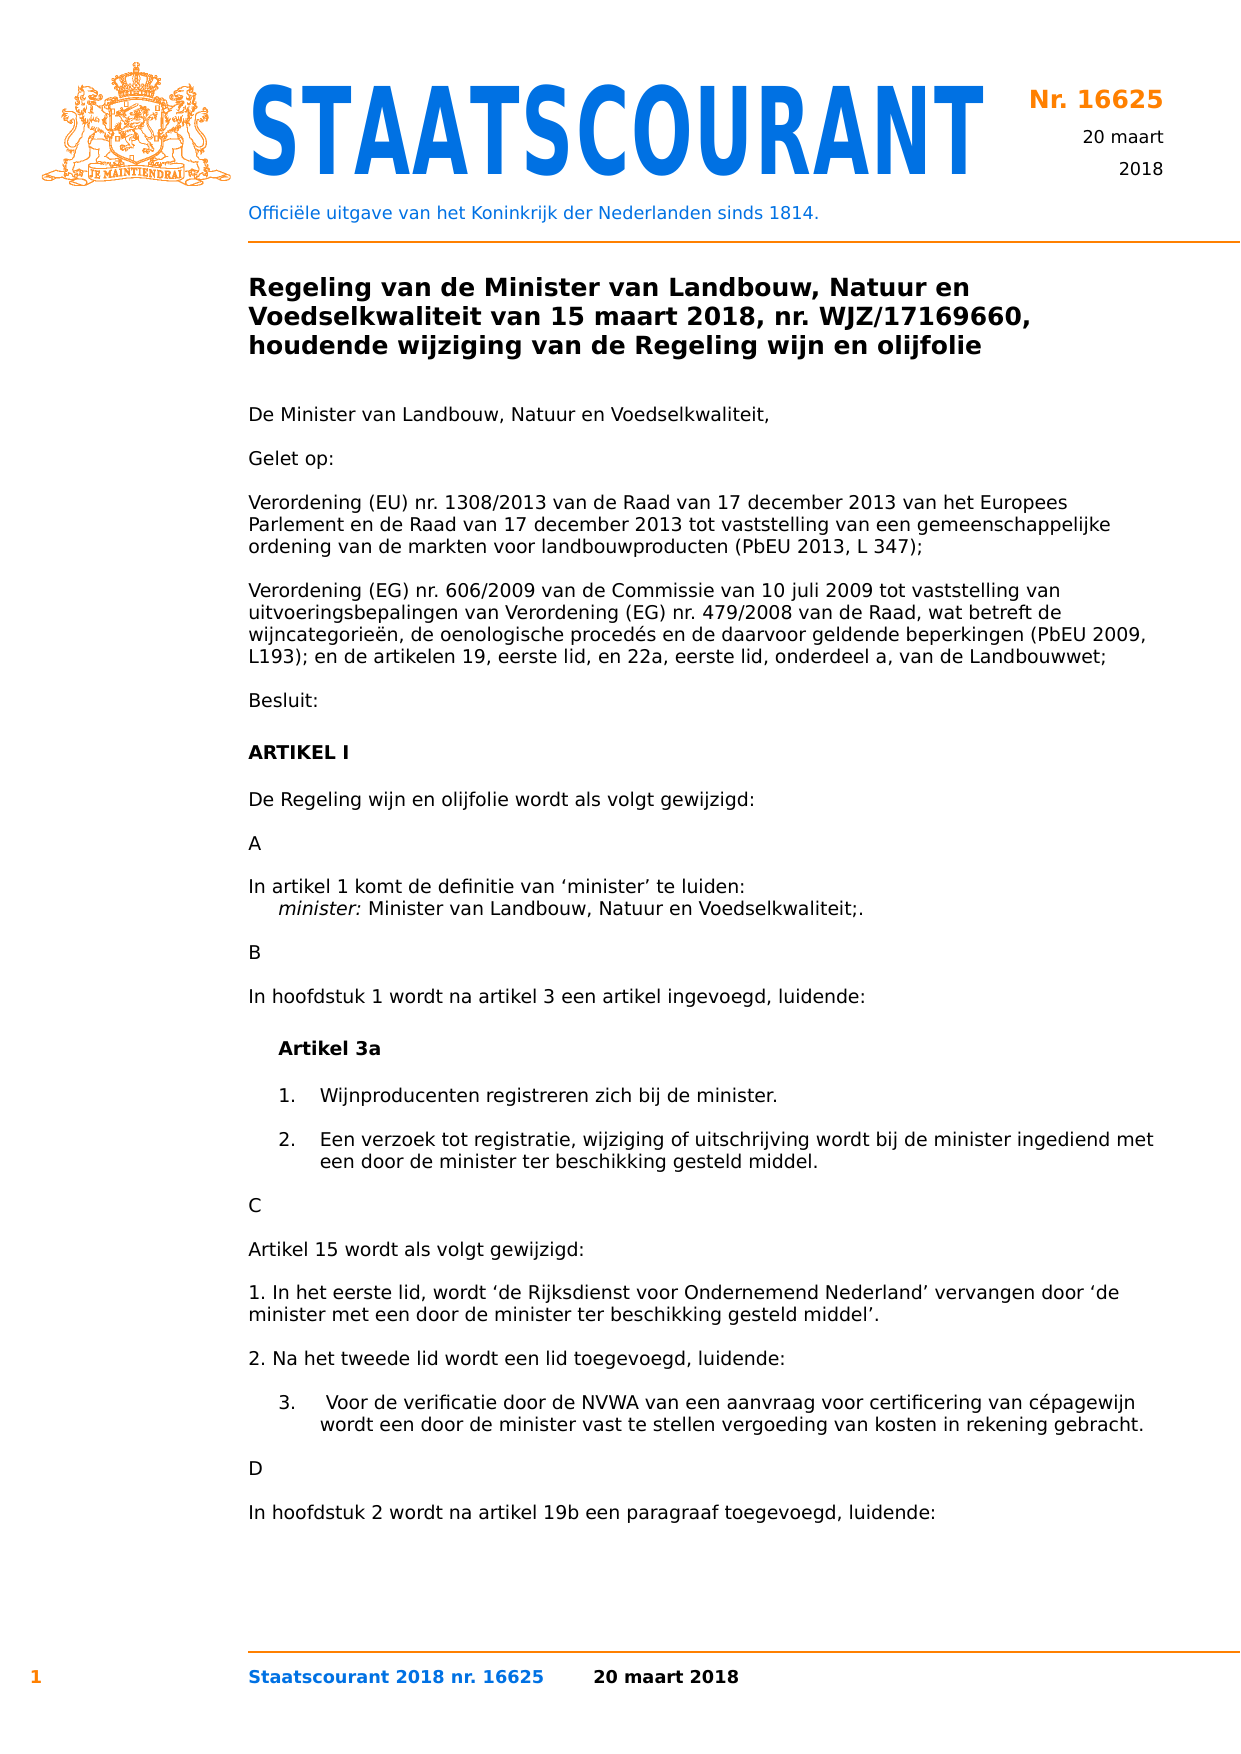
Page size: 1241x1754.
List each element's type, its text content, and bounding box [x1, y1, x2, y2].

text De Minister van Landbouw, Natuur en Voedselkwaliteit, [248, 404, 1163, 426]
table_cell 20 maart [998, 121, 1240, 153]
text A [248, 832, 1163, 854]
text Artikel 15 wordt als volgt gewijzigd: [248, 1238, 1163, 1260]
table_header [25, 62, 248, 241]
text 2. Na het tweede lid wordt een lid toegevoegd, luidende: [248, 1348, 1163, 1370]
text Verordening (EG) nr. 606/2009 van de Commissie van 10 juli 2009 tot vaststelling van uitvoeringsbepalingen van Verordening (EG) nr. 479/2008 van de Raad, wat betreft de wijncategorieën, de oenologische procedés en de daarvoor geldende beperkingen (PbEU 2009, L193); en de artikelen 19, eerste lid, en 22a, eerste lid, onderdeel a, van de Landbouwwet; [248, 580, 1163, 668]
text De Regeling wijn en olijfolie wordt als volgt gewijzigd: [248, 788, 1163, 811]
text Verordening (EU) nr. 1308/2013 van de Raad van 17 december 2013 van het Europees Parlement en de Raad van 17 december 2013 tot vaststelling van een gemeenschappelijke ordening van de markten voor landbouwproducten (PbEU 2013, L 347); [248, 492, 1163, 558]
table_cell 2018 [998, 153, 1240, 203]
text 2. Een verzoek tot registratie, wijziging of uitschrijving wordt bij de minister ingediend met een door de minister ter beschikking gesteld middel. [278, 1129, 1163, 1173]
text 1. In het eerste lid, wordt ‘de Rijksdienst voor Ondernemend Nederland’ vervangen door ‘de minister met een door de minister ter beschikking gesteld middel’. [248, 1282, 1163, 1326]
text 3. Voor de verificatie door de NVWA van een aanvraag voor certificering van cépagewijn wordt een door de minister vast te stellen vergoeding van kosten in rekening gebracht. [278, 1392, 1163, 1436]
picture [41, 62, 231, 186]
table_cell Officiële uitgave van het Koninkrijk der Nederlanden sinds 1814. [248, 203, 1240, 241]
text In hoofdstuk 1 wordt na artikel 3 een artikel ingevoegd, luidende: [248, 986, 1163, 1008]
text minister: Minister van Landbouw, Natuur en Voedselkwaliteit;. [278, 898, 1163, 920]
text In hoofdstuk 2 wordt na artikel 19b een paragraaf toegevoegd, luidende: [248, 1502, 1163, 1524]
text In artikel 1 komt de definitie van ‘minister’ te luiden: [248, 876, 1163, 898]
table_header Nr. 16625 [998, 62, 1240, 121]
text D [248, 1458, 1163, 1480]
subtitle Artikel 3a [278, 1038, 1163, 1060]
text Besluit: [248, 689, 1163, 712]
subtitle Regeling van de Minister van Landbouw, Natuur en Voedselkwaliteit van 15 maart 2018, nr. WJZ/17169660, houdende wijziging van de Regeling wijn en olijfolie [248, 273, 1163, 361]
text B [248, 942, 1163, 964]
text C [248, 1194, 1163, 1217]
text Gelet op: [248, 448, 1163, 470]
subtitle ARTIKEL I [248, 742, 1163, 763]
table_header STAATSCOURANT [248, 62, 998, 203]
text 1. Wijnproducenten registreren zich bij de minister. [278, 1085, 1163, 1107]
